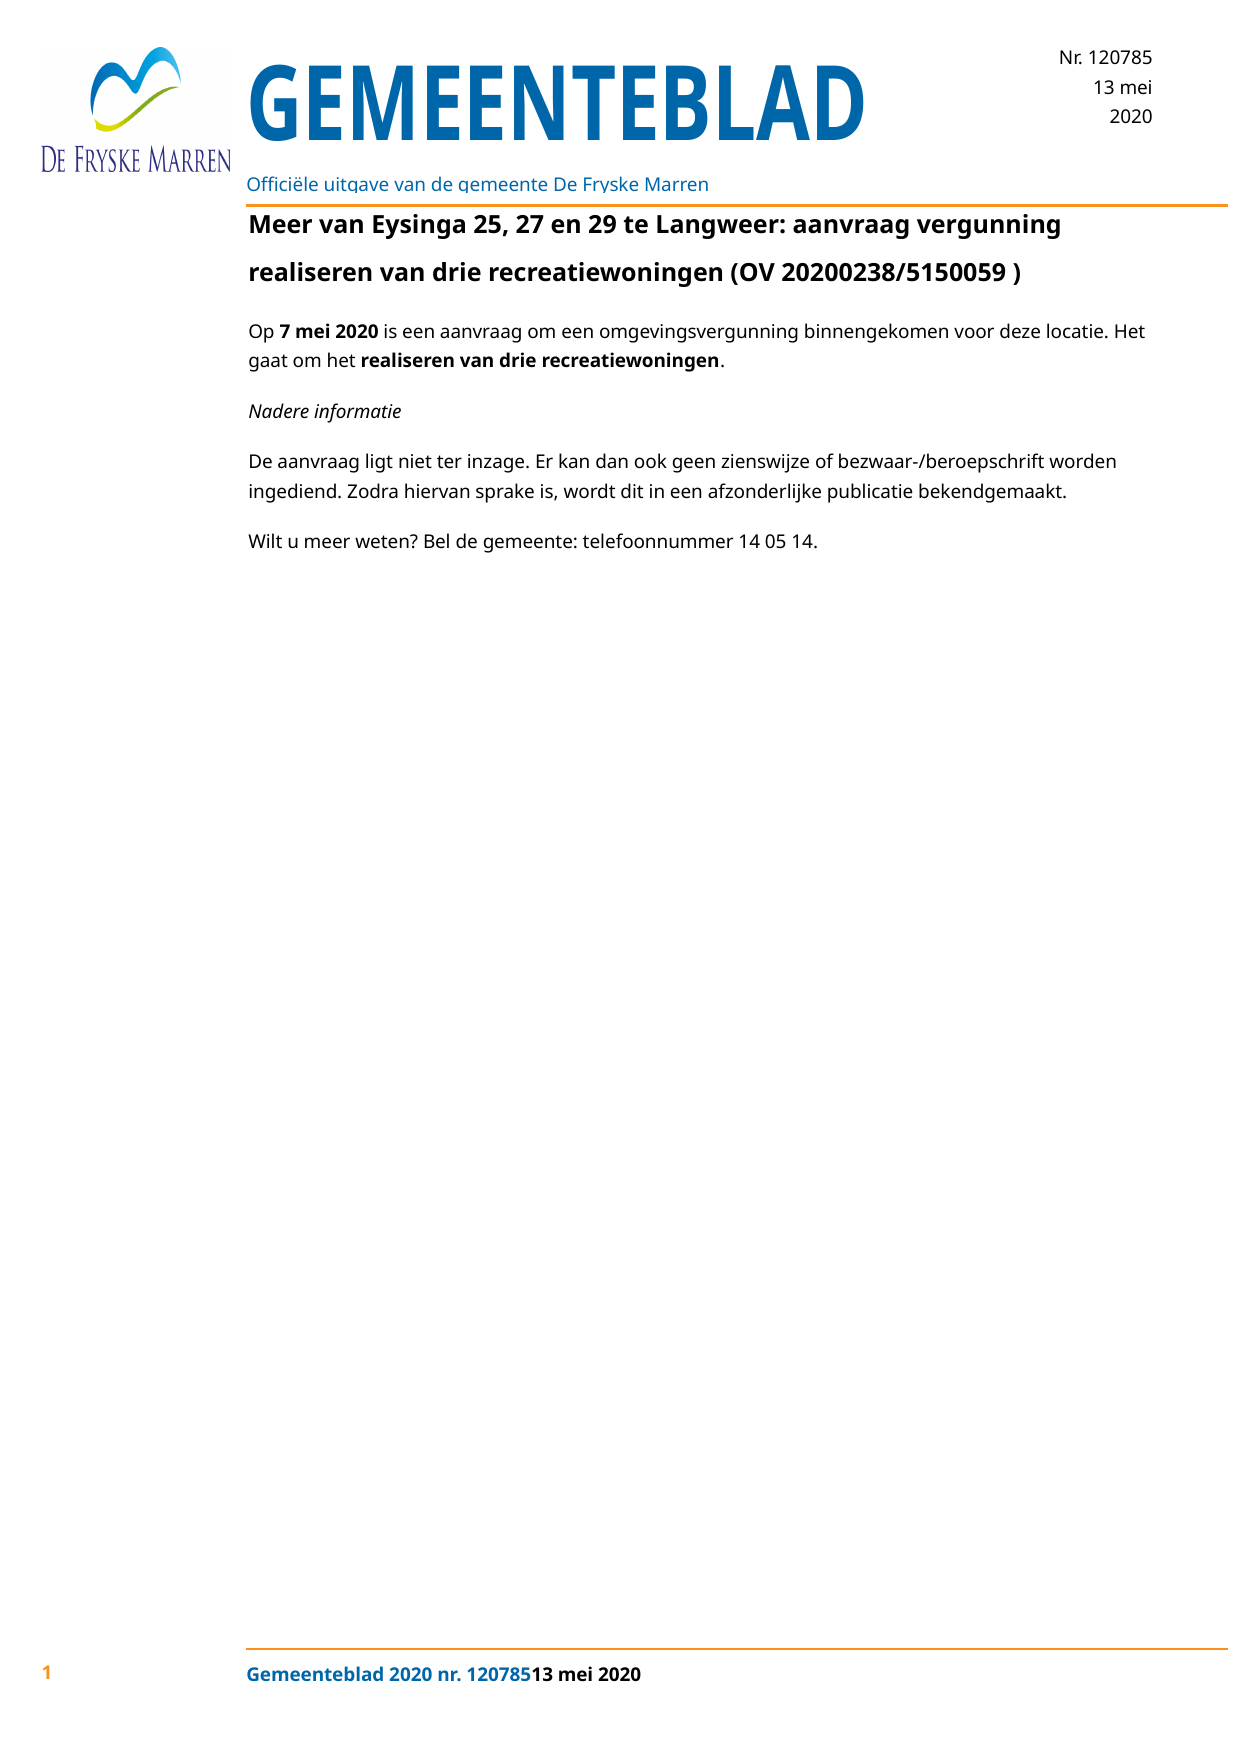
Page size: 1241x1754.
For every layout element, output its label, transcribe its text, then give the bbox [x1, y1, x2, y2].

text Meer van Eysinga 25, 27 en 29 te Langweer: aanvraag vergunning realiseren van drie recreatiewoningen (OV 20200238/5150059 ) [248, 207, 1152, 288]
picture [41, 47, 231, 172]
text Wilt u meer weten? Bel de gemeente: telefoonnummer 14 05 14. [248, 528, 1152, 554]
text Op 7 mei 2020 is een aanvraag om een omgevingsvergunning binnengekomen voor deze locatie. Het gaat om het realiseren van drie recreatiewoningen. [248, 318, 1152, 373]
text Nadere informatie [248, 398, 1152, 424]
text De aanvraag ligt niet ter inzage. Er kan dan ook geen zienswijze of bezwaar-/beroepschrift worden ingediend. Zodra hiervan sprake is, wordt dit in een afzonderlijke publicatie bekendgemaakt. [248, 448, 1152, 504]
